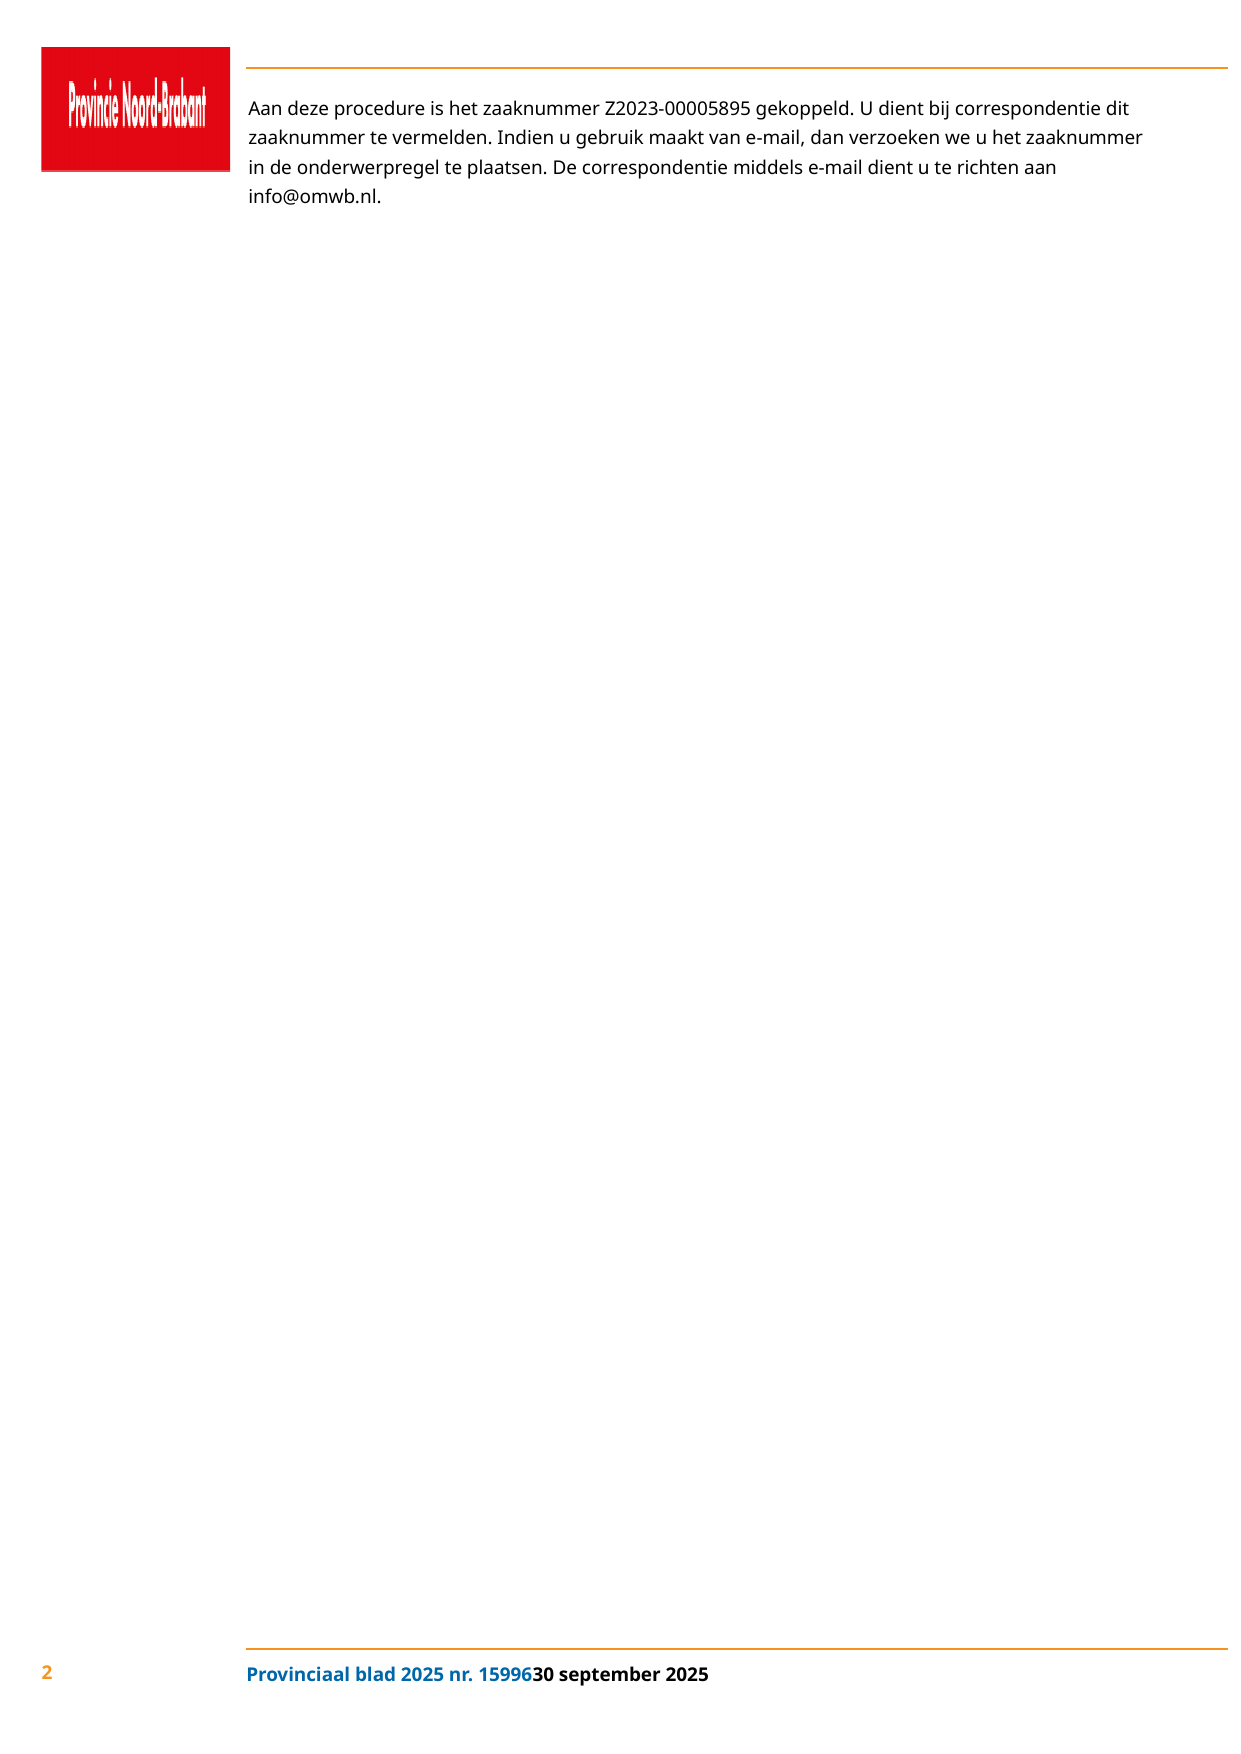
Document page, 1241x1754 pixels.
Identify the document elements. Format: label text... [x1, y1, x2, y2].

text Aan deze procedure is het zaaknummer Z2023-00005895 gekoppeld. U dient bij correspondentie dit zaaknummer te vermelden. Indien u gebruik maakt van e-mail, dan verzoeken we u het zaaknummer in de onderwerpregel te plaatsen. De correspondentie middels e-mail dient u te richten aan info@omwb.nl. [248, 95, 1152, 209]
picture [41, 47, 231, 172]
